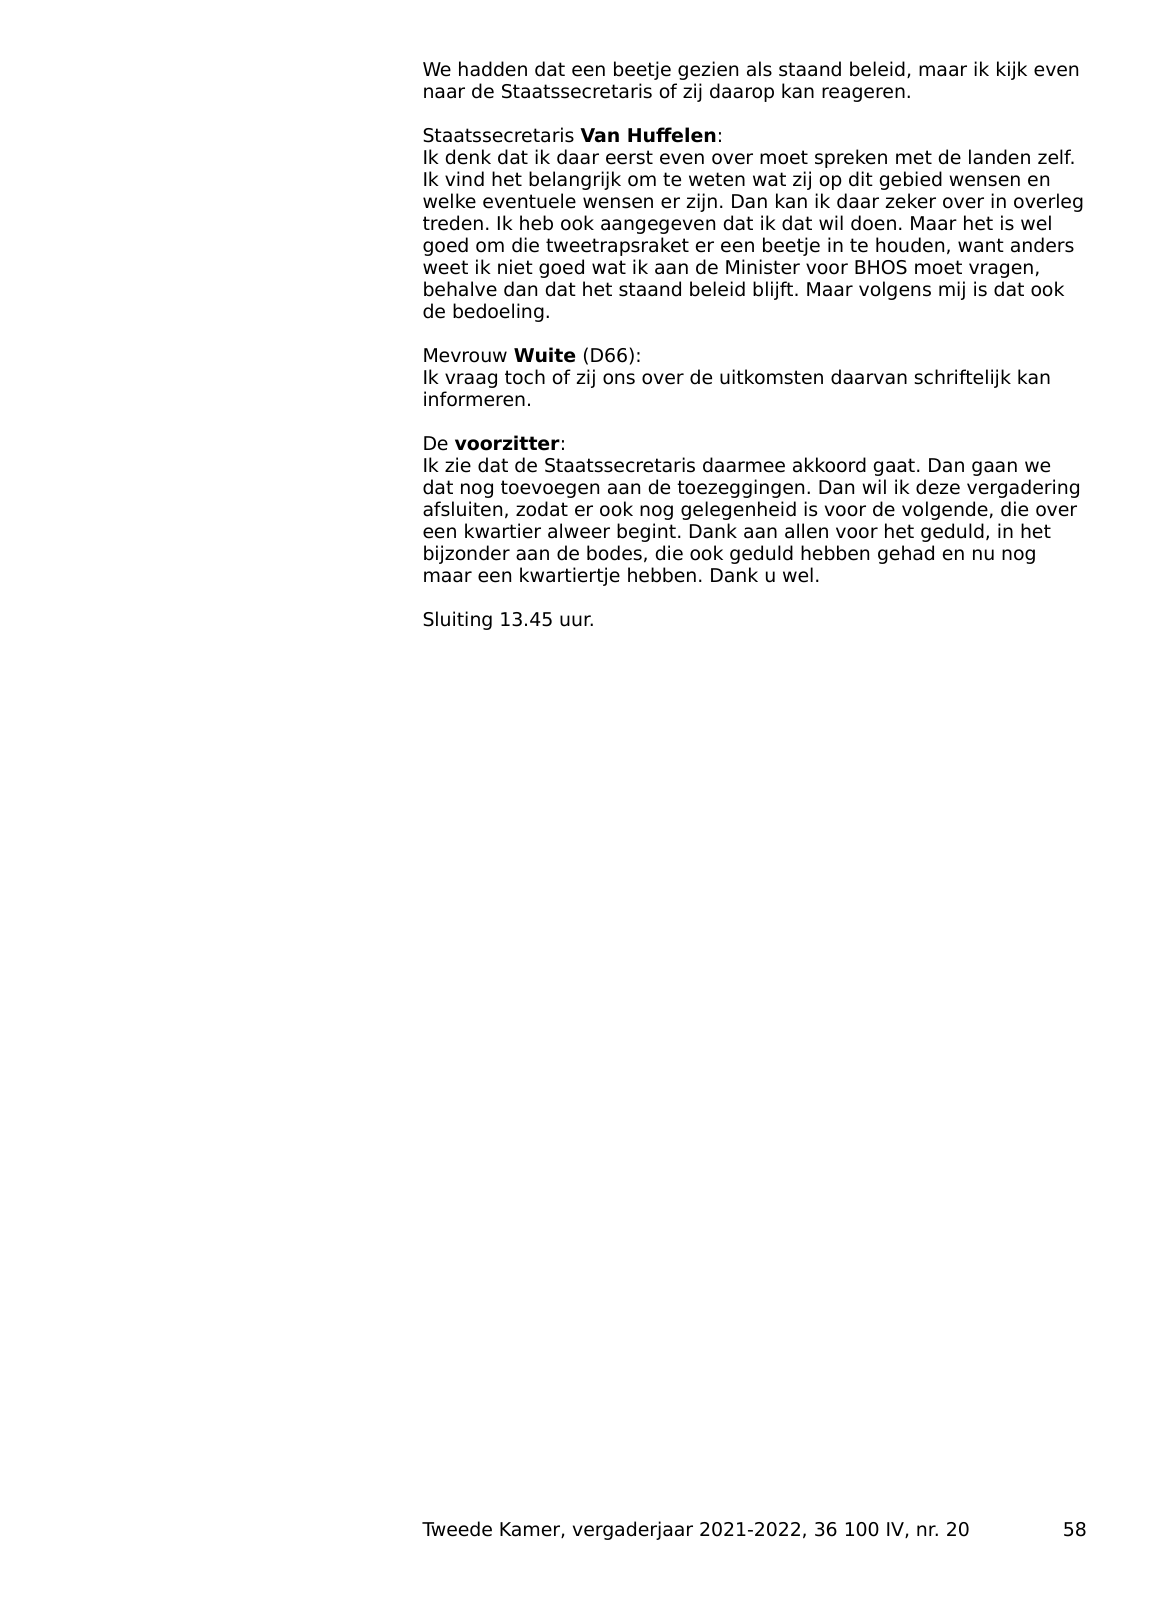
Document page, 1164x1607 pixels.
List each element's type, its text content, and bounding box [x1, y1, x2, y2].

text Staatssecretaris Van Huffelen: [422, 125, 1087, 147]
text Ik zie dat de Staatssecretaris daarmee akkoord gaat. Dan gaan we dat nog toevoegen aan de toezeggingen. Dan wil ik deze vergadering afsluiten, zodat er ook nog gelegenheid is voor de volgende, die over een kwartier alweer begint. Dank aan allen voor het geduld, in het bijzonder aan de bodes, die ook geduld hebben gehad en nu nog maar een kwartiertje hebben. Dank u wel. [422, 455, 1087, 587]
text De voorzitter: [422, 433, 1087, 455]
text We hadden dat een beetje gezien als staand beleid, maar ik kijk even naar de Staatssecretaris of zij daarop kan reageren. [422, 59, 1087, 103]
text Ik vraag toch of zij ons over de uitkomsten daarvan schriftelijk kan informeren. [422, 367, 1087, 411]
text Ik denk dat ik daar eerst even over moet spreken met de landen zelf. Ik vind het belangrijk om te weten wat zij op dit gebied wensen en welke eventuele wensen er zijn. Dan kan ik daar zeker over in overleg treden. Ik heb ook aangegeven dat ik dat wil doen. Maar het is wel goed om die tweetrapsraket er een beetje in te houden, want anders weet ik niet goed wat ik aan de Minister voor BHOS moet vragen, behalve dan dat het staand beleid blijft. Maar volgens mij is dat ook de bedoeling. [422, 147, 1087, 323]
text Mevrouw Wuite (D66): [422, 345, 1087, 367]
text Sluiting 13.45 uur. [422, 609, 1087, 631]
